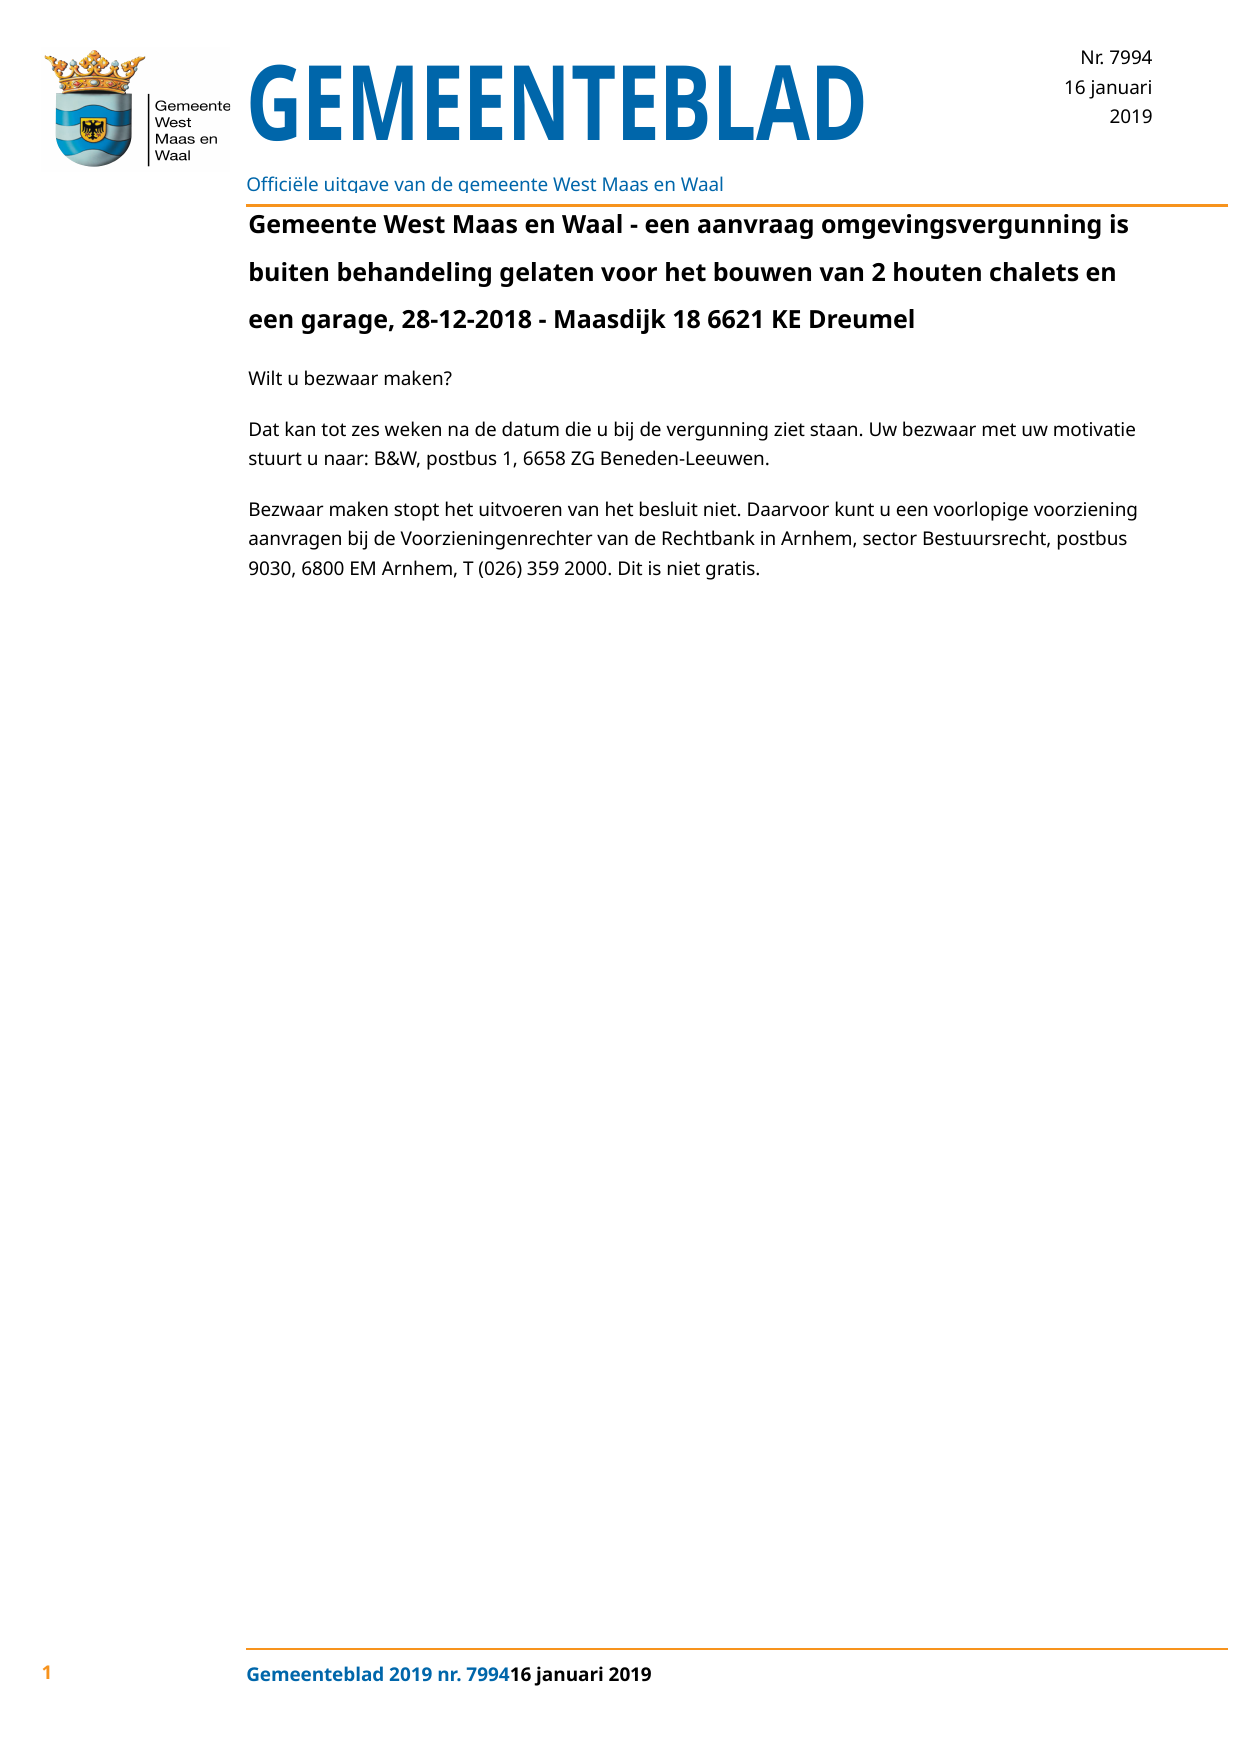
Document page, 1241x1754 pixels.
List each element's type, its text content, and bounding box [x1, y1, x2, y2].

text Wilt u bezwaar maken? [248, 366, 1152, 391]
text Bezwaar maken stopt het uitvoeren van het besluit niet. Daarvoor kunt u een voorlopige voorziening aanvragen bij de Voorzieningenrechter van de Rechtbank in Arnhem, sector Bestuursrecht, postbus 9030, 6800 EM Arnhem, T (026) 359 2000. Dit is niet gratis. [248, 496, 1152, 581]
picture [41, 47, 231, 172]
text Gemeente West Maas en Waal - een aanvraag omgevingsvergunning is buiten behandeling gelaten voor het bouwen van 2 houten chalets en een garage, 28-12-2018 - Maasdijk 18 6621 KE Dreumel [248, 207, 1152, 336]
text Dat kan tot zes weken na de datum die u bij de vergunning ziet staan. Uw bezwaar met uw motivatie stuurt u naar: B&W, postbus 1, 6658 ZG Beneden-Leeuwen. [248, 416, 1152, 471]
